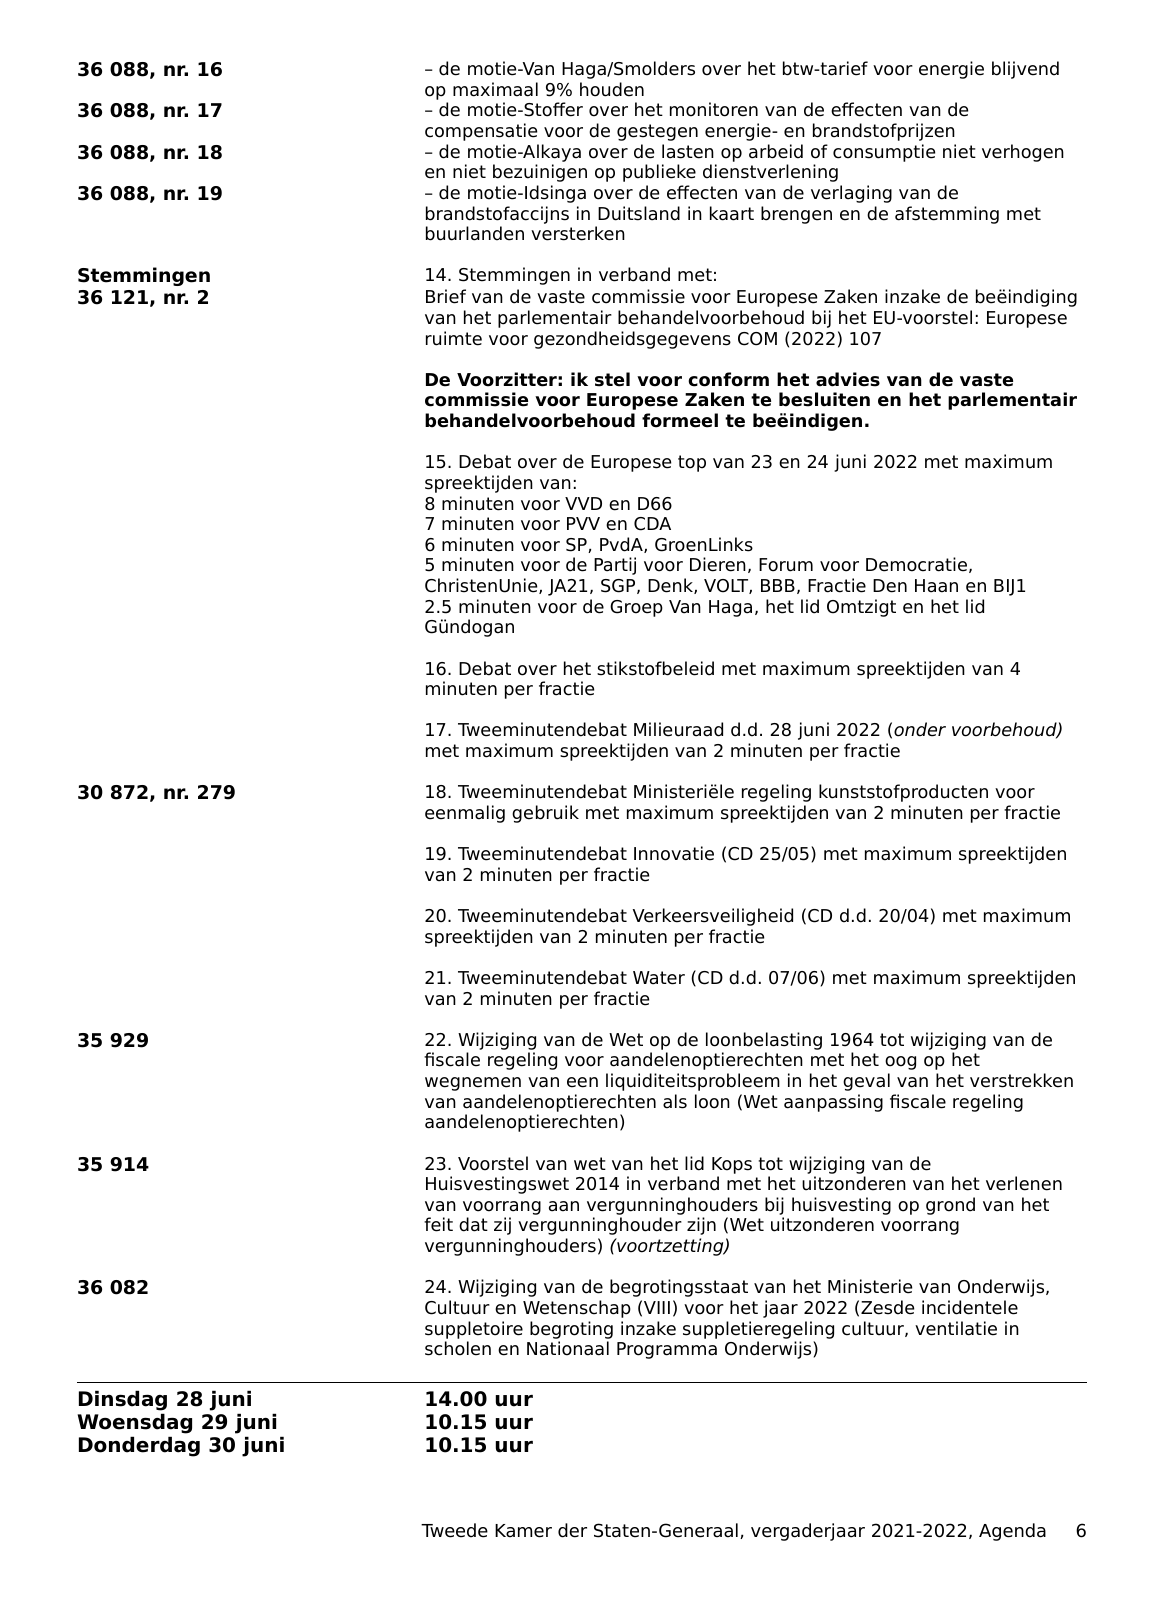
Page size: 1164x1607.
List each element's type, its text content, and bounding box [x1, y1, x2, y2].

table_cell [401, 1257, 418, 1277]
table_cell [401, 1009, 418, 1030]
table_cell [401, 700, 418, 720]
table_cell [401, 1030, 418, 1133]
table_cell 7 minuten voor PVV en CDA [418, 514, 1087, 535]
table_cell [77, 885, 401, 906]
table_cell [418, 1009, 1087, 1030]
table_cell [77, 906, 401, 947]
table_cell 24. Wijziging van de begrotingsstaat van het Ministerie van Onderwijs, Cultuur en Wetenschap (VIII) voor het jaar 2022 (Zesde incidentele suppletoire begroting inzake suppletieregeling cultuur, ventilatie in scholen en Nationaal Programma Onderwijs) [418, 1277, 1087, 1360]
table_cell 20. Tweeminutendebat Verkeersveiligheid (CD d.d. 20/04) met maximum spreektijden van 2 minuten per fractie [418, 906, 1087, 947]
table_cell [401, 1154, 418, 1257]
table_cell [401, 844, 418, 885]
table_cell [401, 597, 418, 638]
table_cell [418, 1133, 1087, 1153]
table_cell Stemmingen [77, 265, 401, 287]
table_cell [77, 245, 401, 265]
table_cell [401, 555, 418, 597]
table_cell [77, 1133, 401, 1153]
table_cell [401, 514, 418, 535]
table_cell 35 914 [77, 1154, 401, 1257]
table_cell [77, 638, 401, 658]
table_cell [77, 514, 401, 535]
table_cell 36 088, nr. 17 [77, 100, 401, 142]
table_cell [77, 535, 401, 555]
table_cell [418, 885, 1087, 906]
table_cell Brief van de vaste commissie voor Europese Zaken inzake de beëindiging van het parlementair behandelvoorbehoud bij het EU-voorstel: Europese ruimte voor gezondheidsgegevens COM (2022) 107 [418, 287, 1087, 349]
table_cell [77, 700, 401, 720]
table_header 14.00 uur [418, 1383, 1087, 1411]
table_cell [77, 1257, 401, 1277]
table_cell [401, 1277, 418, 1360]
table_cell 16. Debat over het stikstofbeleid met maximum spreektijden van 4 minuten per fractie [418, 659, 1087, 700]
table_cell 30 872, nr. 279 [77, 782, 401, 823]
table_cell [418, 432, 1087, 452]
table_cell [418, 349, 1087, 370]
table_cell [77, 968, 401, 1009]
table_cell 18. Tweeminutendebat Ministeriële regeling kunststofproducten voor eenmalig gebruik met maximum spreektijden van 2 minuten per fractie [418, 782, 1087, 823]
table_cell [401, 245, 418, 265]
table_cell Donderdag 30 juni [77, 1434, 401, 1457]
table_cell 14. Stemmingen in verband met: [418, 265, 1087, 287]
table_cell [401, 968, 418, 1009]
table_cell – de motie-Van Haga/Smolders over het btw-tarief voor energie blijvend op maximaal 9% houden [418, 59, 1087, 100]
table_cell [401, 885, 418, 906]
table_cell [77, 659, 401, 700]
table_cell 8 minuten voor VVD en D66 [418, 494, 1087, 514]
table_cell [401, 638, 418, 658]
table_cell [77, 452, 401, 493]
table_cell [77, 432, 401, 452]
table_cell [401, 1434, 418, 1457]
table_cell 36 088, nr. 18 [77, 142, 401, 183]
table_cell [401, 59, 418, 100]
table_cell [401, 906, 418, 947]
table_cell 19. Tweeminutendebat Innovatie (CD 25/05) met maximum spreektijden van 2 minuten per fractie [418, 844, 1087, 885]
table_cell [401, 535, 418, 555]
table_cell [401, 1133, 418, 1153]
table_cell – de motie-Idsinga over de effecten van de verlaging van de brandstofaccijns in Duitsland in kaart brengen en de afstemming met buurlanden versterken [418, 183, 1087, 245]
table_cell [418, 245, 1087, 265]
table_cell [418, 824, 1087, 844]
table_cell 6 minuten voor SP, PvdA, GroenLinks [418, 535, 1087, 555]
table_cell 36 121, nr. 2 [77, 287, 401, 349]
table_cell [401, 720, 418, 762]
table_cell [77, 1009, 401, 1030]
table_cell [77, 824, 401, 844]
table_cell [77, 370, 401, 432]
table_cell 35 929 [77, 1030, 401, 1133]
table_cell [418, 762, 1087, 782]
table_header Dinsdag 28 juni [77, 1383, 401, 1411]
table_cell [418, 638, 1087, 658]
table_cell [401, 265, 418, 287]
table_cell [77, 555, 401, 597]
table_cell – de motie-Alkaya over de lasten op arbeid of consumptie niet verhogen en niet bezuinigen op publieke dienstverlening [418, 142, 1087, 183]
table_cell – de motie-Stoffer over het monitoren van de effecten van de compensatie voor de gestegen energie- en brandstofprijzen [418, 100, 1087, 142]
table_cell 36 088, nr. 19 [77, 183, 401, 245]
table_cell [401, 183, 418, 245]
table_cell [77, 844, 401, 885]
table_cell [401, 370, 418, 432]
table_cell [77, 349, 401, 370]
table_cell [77, 762, 401, 782]
table_cell [418, 1257, 1087, 1277]
table_cell 15. Debat over de Europese top van 23 en 24 juni 2022 met maximum spreektijden van: [418, 452, 1087, 493]
table_cell [401, 349, 418, 370]
table_header [401, 1383, 418, 1411]
table_cell 21. Tweeminutendebat Water (CD d.d. 07/06) met maximum spreektijden van 2 minuten per fractie [418, 968, 1087, 1009]
table_cell [401, 782, 418, 823]
table_cell [418, 700, 1087, 720]
table_cell [401, 100, 418, 142]
table_cell [77, 720, 401, 762]
table_cell [401, 1411, 418, 1434]
table_cell Woensdag 29 juni [77, 1411, 401, 1434]
table_cell [401, 947, 418, 968]
table_cell [401, 452, 418, 493]
table_cell [77, 597, 401, 638]
table_cell [401, 432, 418, 452]
table_cell [401, 659, 418, 700]
table_cell 36 082 [77, 1277, 401, 1360]
table_cell 5 minuten voor de Partij voor Dieren, Forum voor Democratie, ChristenUnie, JA21, SGP, Denk, VOLT, BBB, Fractie Den Haan en BIJ1 [418, 555, 1087, 597]
table_cell 10.15 uur [418, 1411, 1087, 1434]
table_cell [401, 494, 418, 514]
table_cell [401, 824, 418, 844]
table_cell [77, 947, 401, 968]
table_cell [401, 762, 418, 782]
table_cell [401, 142, 418, 183]
table_cell [401, 287, 418, 349]
table_cell 22. Wijziging van de Wet op de loonbelasting 1964 tot wijziging van de fiscale regeling voor aandelenoptierechten met het oog op het wegnemen van een liquiditeitsprobleem in het geval van het verstrekken van aandelenoptierechten als loon (Wet aanpassing fiscale regeling aandelenoptierechten) [418, 1030, 1087, 1133]
table_cell 2.5 minuten voor de Groep Van Haga, het lid Omtzigt en het lid Gündogan [418, 597, 1087, 638]
table_cell [77, 494, 401, 514]
table_cell 17. Tweeminutendebat Milieuraad d.d. 28 juni 2022 (onder voorbehoud) met maximum spreektijden van 2 minuten per fractie [418, 720, 1087, 762]
table_cell [418, 947, 1087, 968]
table_cell De Voorzitter: ik stel voor conform het advies van de vaste commissie voor Europese Zaken te besluiten en het parlementair behandelvoorbehoud formeel te beëindigen. [418, 370, 1087, 432]
table_cell 23. Voorstel van wet van het lid Kops tot wijziging van de Huisvestingswet 2014 in verband met het uitzonderen van het verlenen van voorrang aan vergunninghouders bij huisvesting op grond van het feit dat zij vergunninghouder zijn (Wet uitzonderen voorrang vergunninghouders) (voortzetting) [418, 1154, 1087, 1257]
table_cell 10.15 uur [418, 1434, 1087, 1457]
table_cell 36 088, nr. 16 [77, 59, 401, 100]
